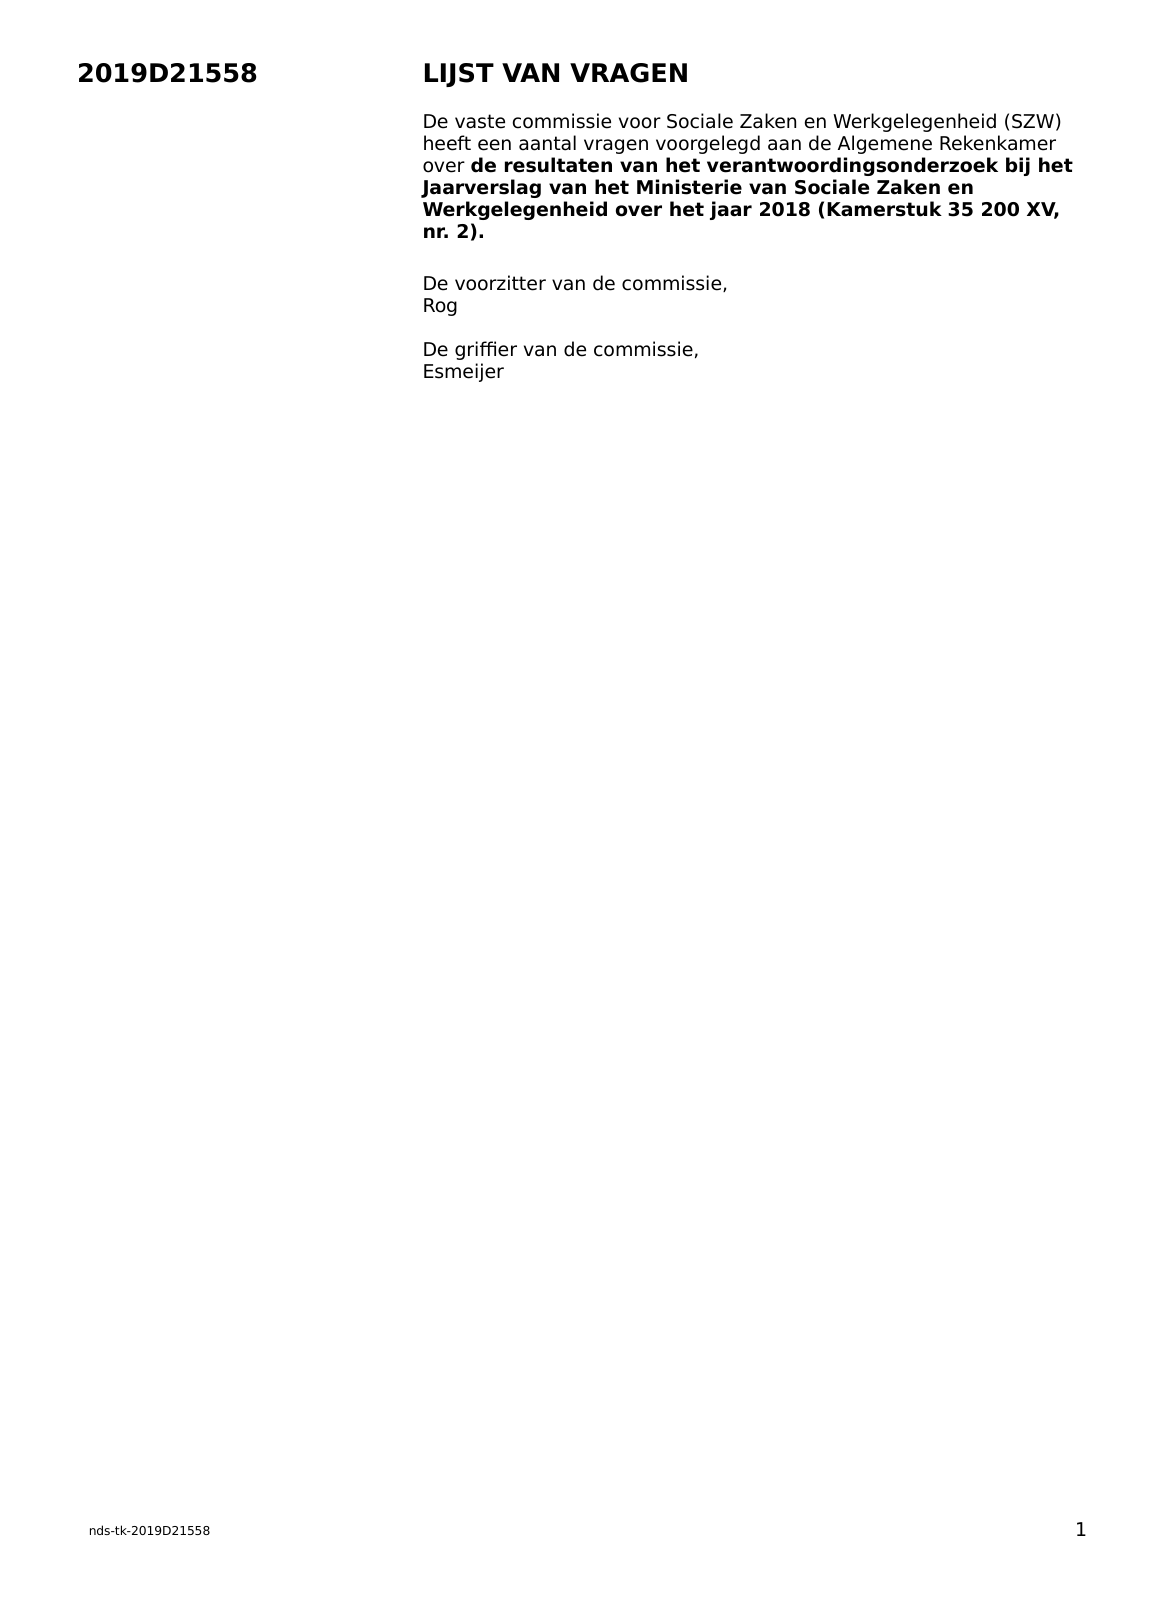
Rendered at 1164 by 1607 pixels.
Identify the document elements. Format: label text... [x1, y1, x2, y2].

text De griffier van de commissie, Esmeijer [422, 339, 1087, 383]
text De vaste commissie voor Sociale Zaken en Werkgelegenheid (SZW) heeft een aantal vragen voorgelegd aan de Algemene Rekenkamer over de resultaten van het verantwoordingsonderzoek bij het Jaarverslag van het Ministerie van Sociale Zaken en Werkgelegenheid over het jaar 2018 (Kamerstuk 35 200 XV, nr. 2). [422, 111, 1087, 243]
text De voorzitter van de commissie, Rog [422, 273, 1087, 317]
text nds-tk-2019D21558 [88, 1524, 323, 1538]
text 2019D21558 LIJST VAN VRAGEN [77, 59, 1087, 89]
